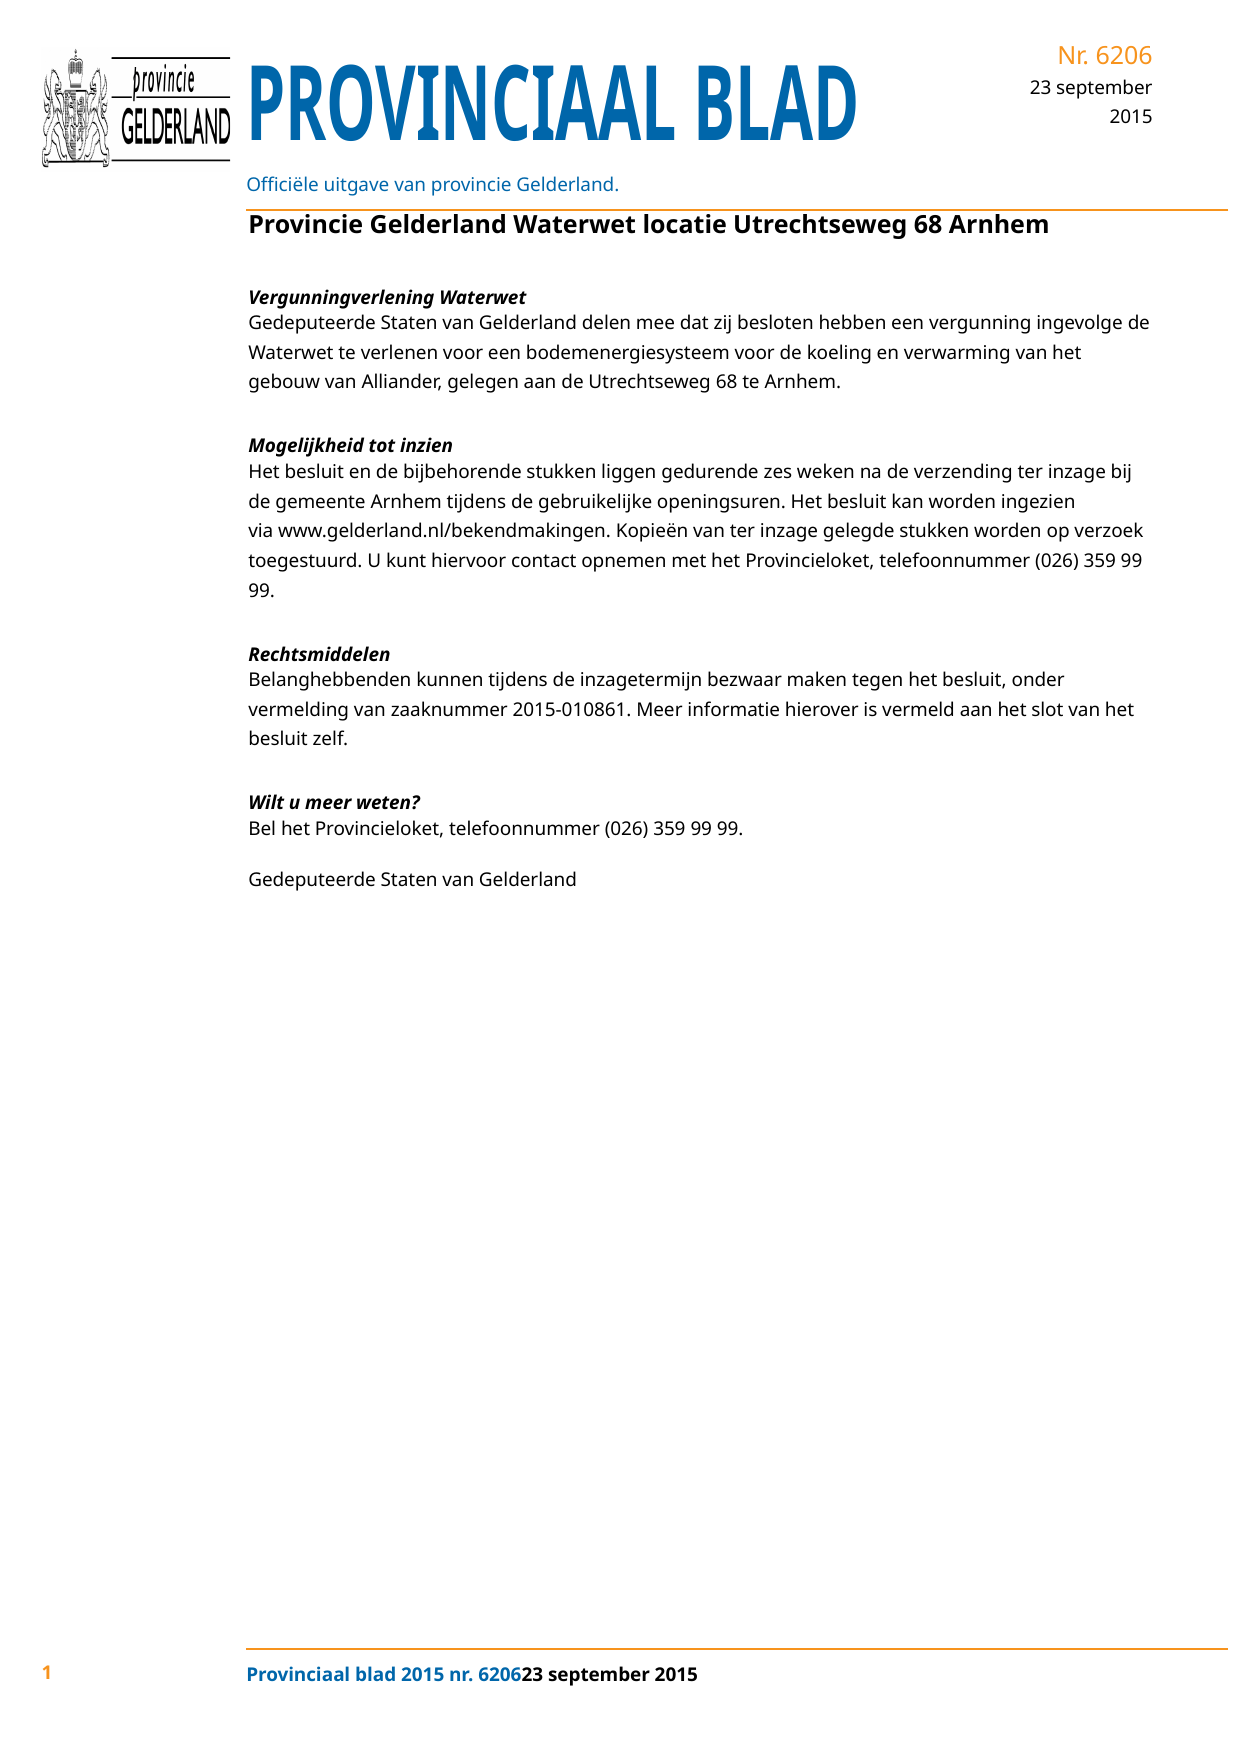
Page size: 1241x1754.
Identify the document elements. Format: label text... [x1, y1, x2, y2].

text Belanghebbenden kunnen tijdens de inzagetermijn bezwaar maken tegen het besluit, onder vermelding van zaaknummer 2015-010861. Meer informatie hierover is vermeld aan het slot van het besluit zelf. [248, 666, 1152, 751]
text Provincie Gelderland Waterwet locatie Utrechtseweg 68 Arnhem [248, 211, 1152, 241]
text Gedeputeerde Staten van Gelderland delen mee dat zij besloten hebben een vergunning ingevolge de Waterwet te verlenen voor een bodemenergiesysteem voor de koeling en verwarming van het gebouw van Alliander, gelegen aan de Utrechtseweg 68 te Arnhem. [248, 309, 1152, 394]
text Bel het Provincieloket, telefoonnummer (026) 359 99 99. [248, 815, 1152, 841]
text Het besluit en de bijbehorende stukken liggen gedurende zes weken na de verzending ter inzage bij de gemeente Arnhem tijdens de gebruikelijke openingsuren. Het besluit kan worden ingezien via www.gelderland.nl/bekendmakingen. Kopieën van ter inzage gelegde stukken worden op verzoek toegestuurd. U kunt hiervoor contact opnemen met het Provincieloket, telefoonnummer (026) 359 99 99. [248, 458, 1152, 602]
text Gedeputeerde Staten van Gelderland [248, 866, 1152, 891]
text Vergunningverlening Waterwet [248, 284, 1152, 309]
text Wilt u meer weten? [248, 789, 1152, 815]
text Rechtsmiddelen [248, 641, 1152, 666]
picture [41, 47, 231, 172]
text Mogelijkheid tot inzien [248, 433, 1152, 458]
